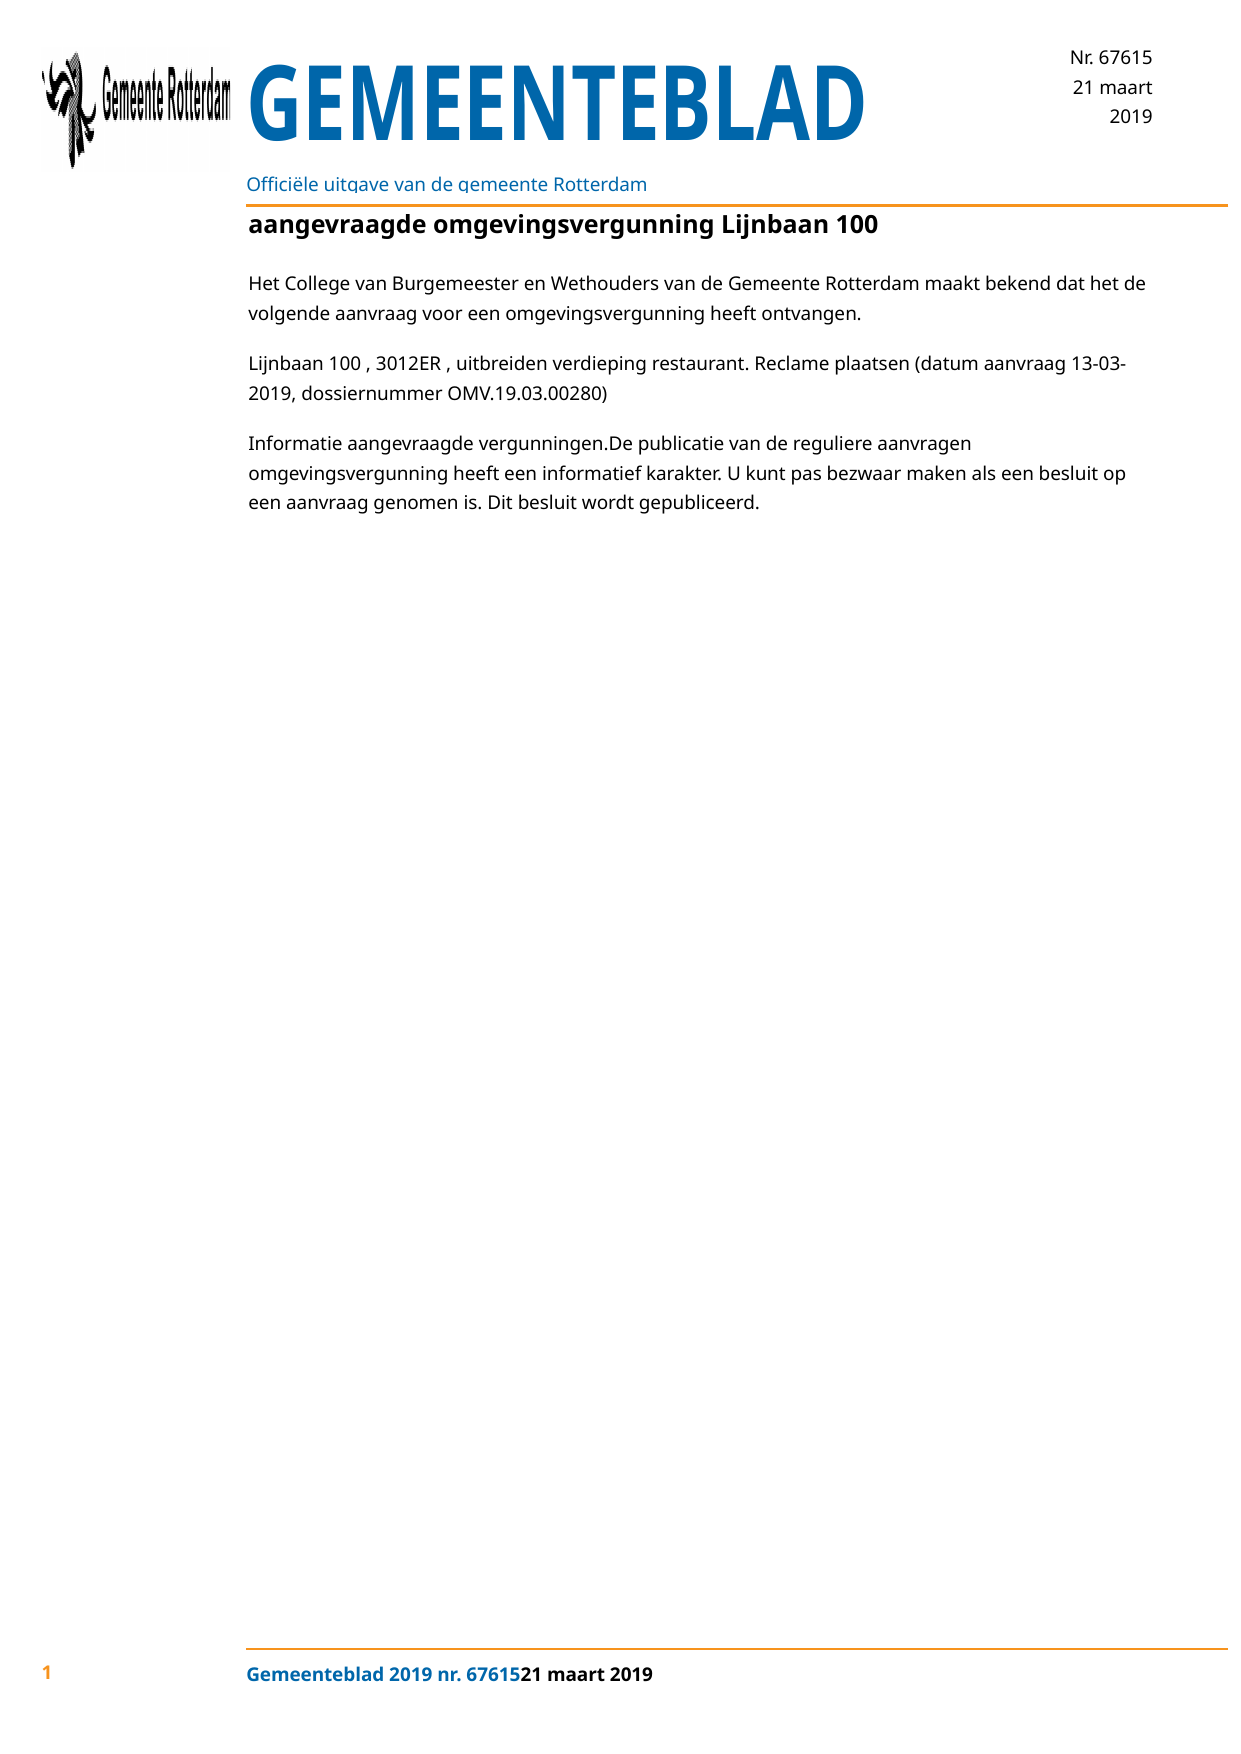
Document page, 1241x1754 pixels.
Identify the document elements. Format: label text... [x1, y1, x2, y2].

text Lijnbaan 100 , 3012ER , uitbreiden verdieping restaurant. Reclame plaatsen (datum aanvraag 13-03-2019, dossiernummer OMV.19.03.00280) [248, 350, 1152, 406]
text Informatie aangevraagde vergunningen.De publicatie van de reguliere aanvragen omgevingsvergunning heeft een informatief karakter. U kunt pas bezwaar maken als een besluit op een aanvraag genomen is. Dit besluit wordt gepubliceerd. [248, 430, 1152, 515]
picture [41, 47, 231, 172]
text Het College van Burgemeester en Wethouders van de Gemeente Rotterdam maakt bekend dat het de volgende aanvraag voor een omgevingsvergunning heeft ontvangen. [248, 270, 1152, 326]
text aangevraagde omgevingsvergunning Lijnbaan 100 [248, 207, 1152, 241]
